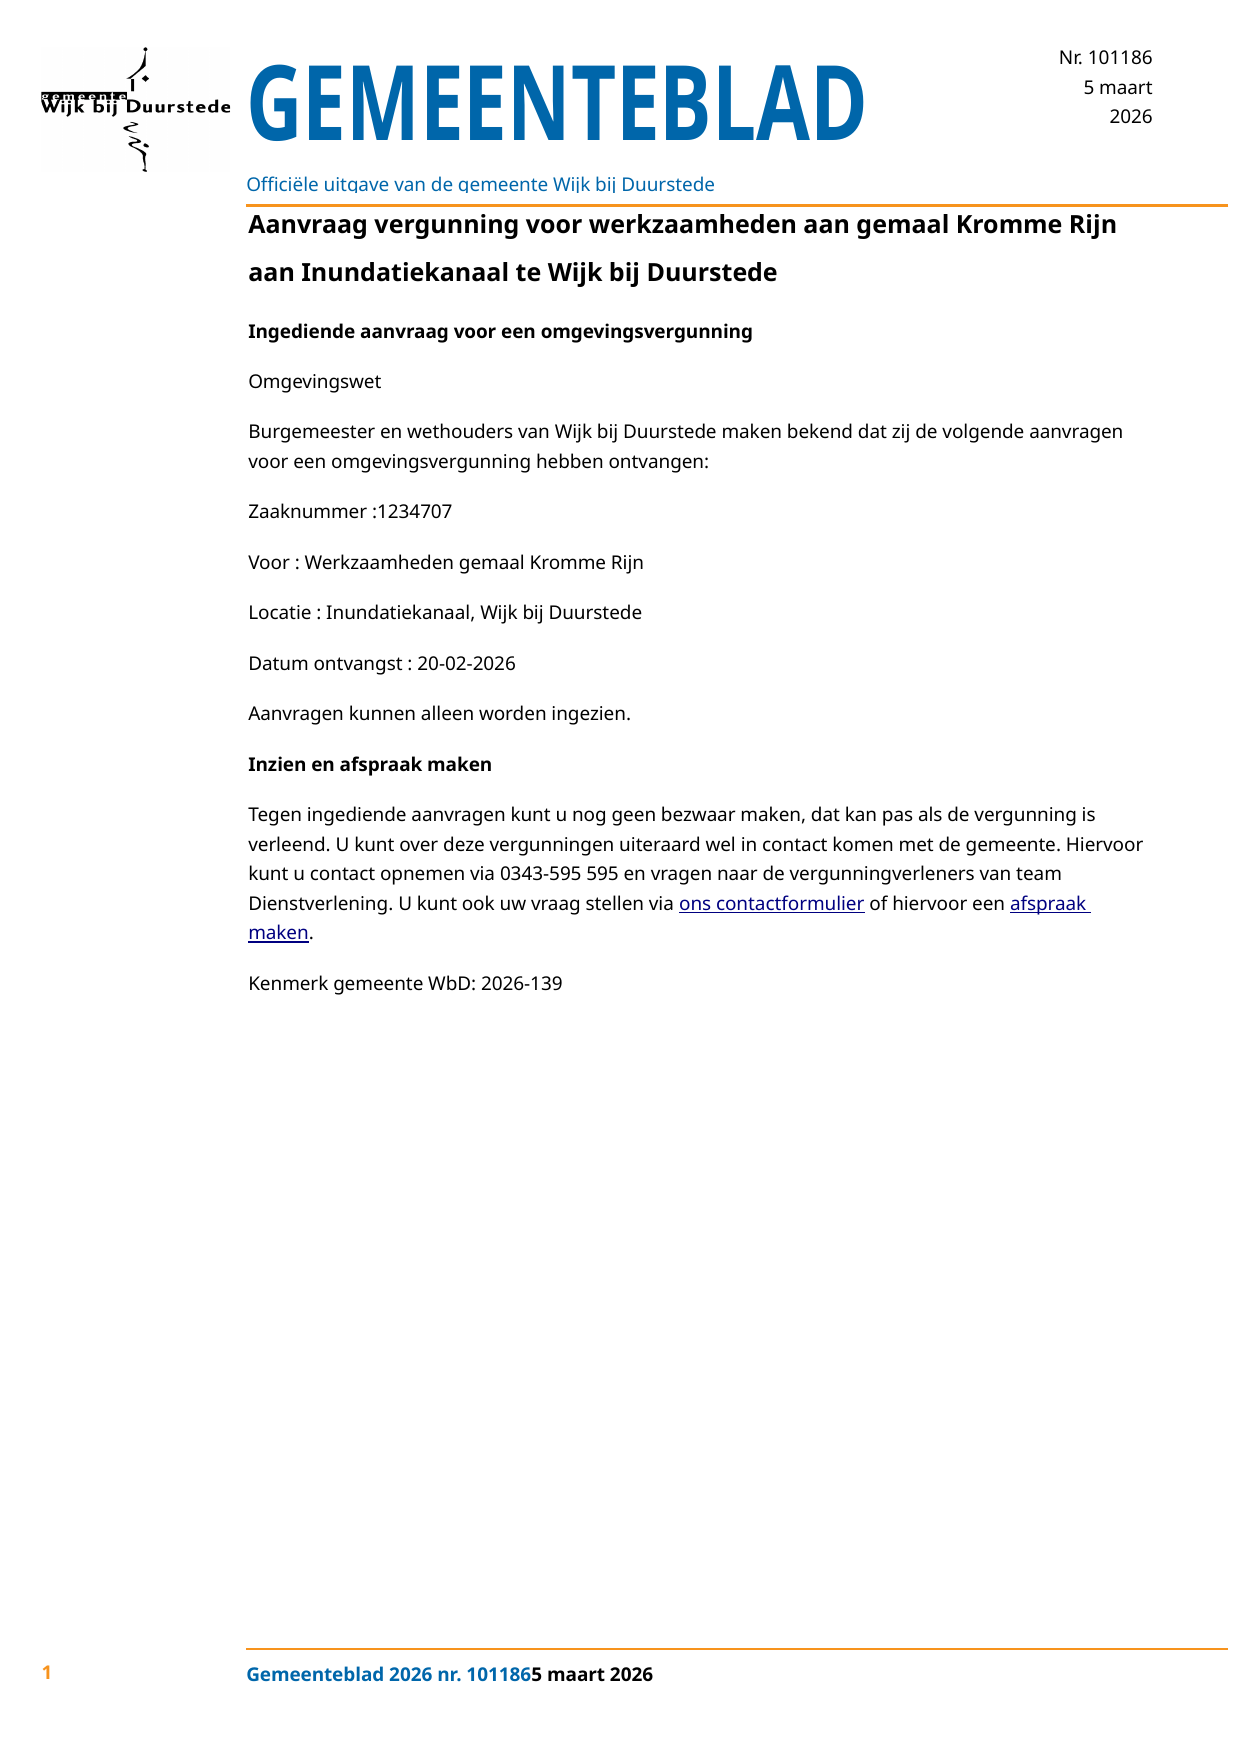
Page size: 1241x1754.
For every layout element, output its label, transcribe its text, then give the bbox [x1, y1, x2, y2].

text Ingediende aanvraag voor een omgevingsvergunning [248, 318, 1152, 344]
picture [41, 47, 231, 172]
text Voor : Werkzaamheden gemaal Kromme Rijn [248, 549, 1152, 575]
text Locatie : Inundatiekanaal, Wijk bij Duurstede [248, 599, 1152, 625]
text Datum ontvangst : 20-02-2026 [248, 650, 1152, 676]
text Inzien en afspraak maken [248, 751, 1152, 777]
text Zaaknummer :1234707 [248, 499, 1152, 524]
text Aanvraag vergunning voor werkzaamheden aan gemaal Kromme Rijn aan Inundatiekanaal te Wijk bij Duurstede [248, 207, 1152, 288]
text Tegen ingediende aanvragen kunt u nog geen bezwaar maken, dat kan pas als de vergunning is verleend. U kunt over deze vergunningen uiteraard wel in contact komen met de gemeente. Hiervoor kunt u contact opnemen via 0343-595 595 en vragen naar de vergunningverleners van team Dienstverlening. U kunt ook uw vraag stellen via ons contactformulier of hiervoor een afspraak maken. [248, 801, 1152, 945]
text Omgevingswet [248, 368, 1152, 394]
text Burgemeester en wethouders van Wijk bij Duurstede maken bekend dat zij de volgende aanvragen voor een omgevingsvergunning hebben ontvangen: [248, 419, 1152, 474]
text Aanvragen kunnen alleen worden ingezien. [248, 700, 1152, 726]
text Kenmerk gemeente WbD: 2026-139 [248, 970, 1152, 996]
